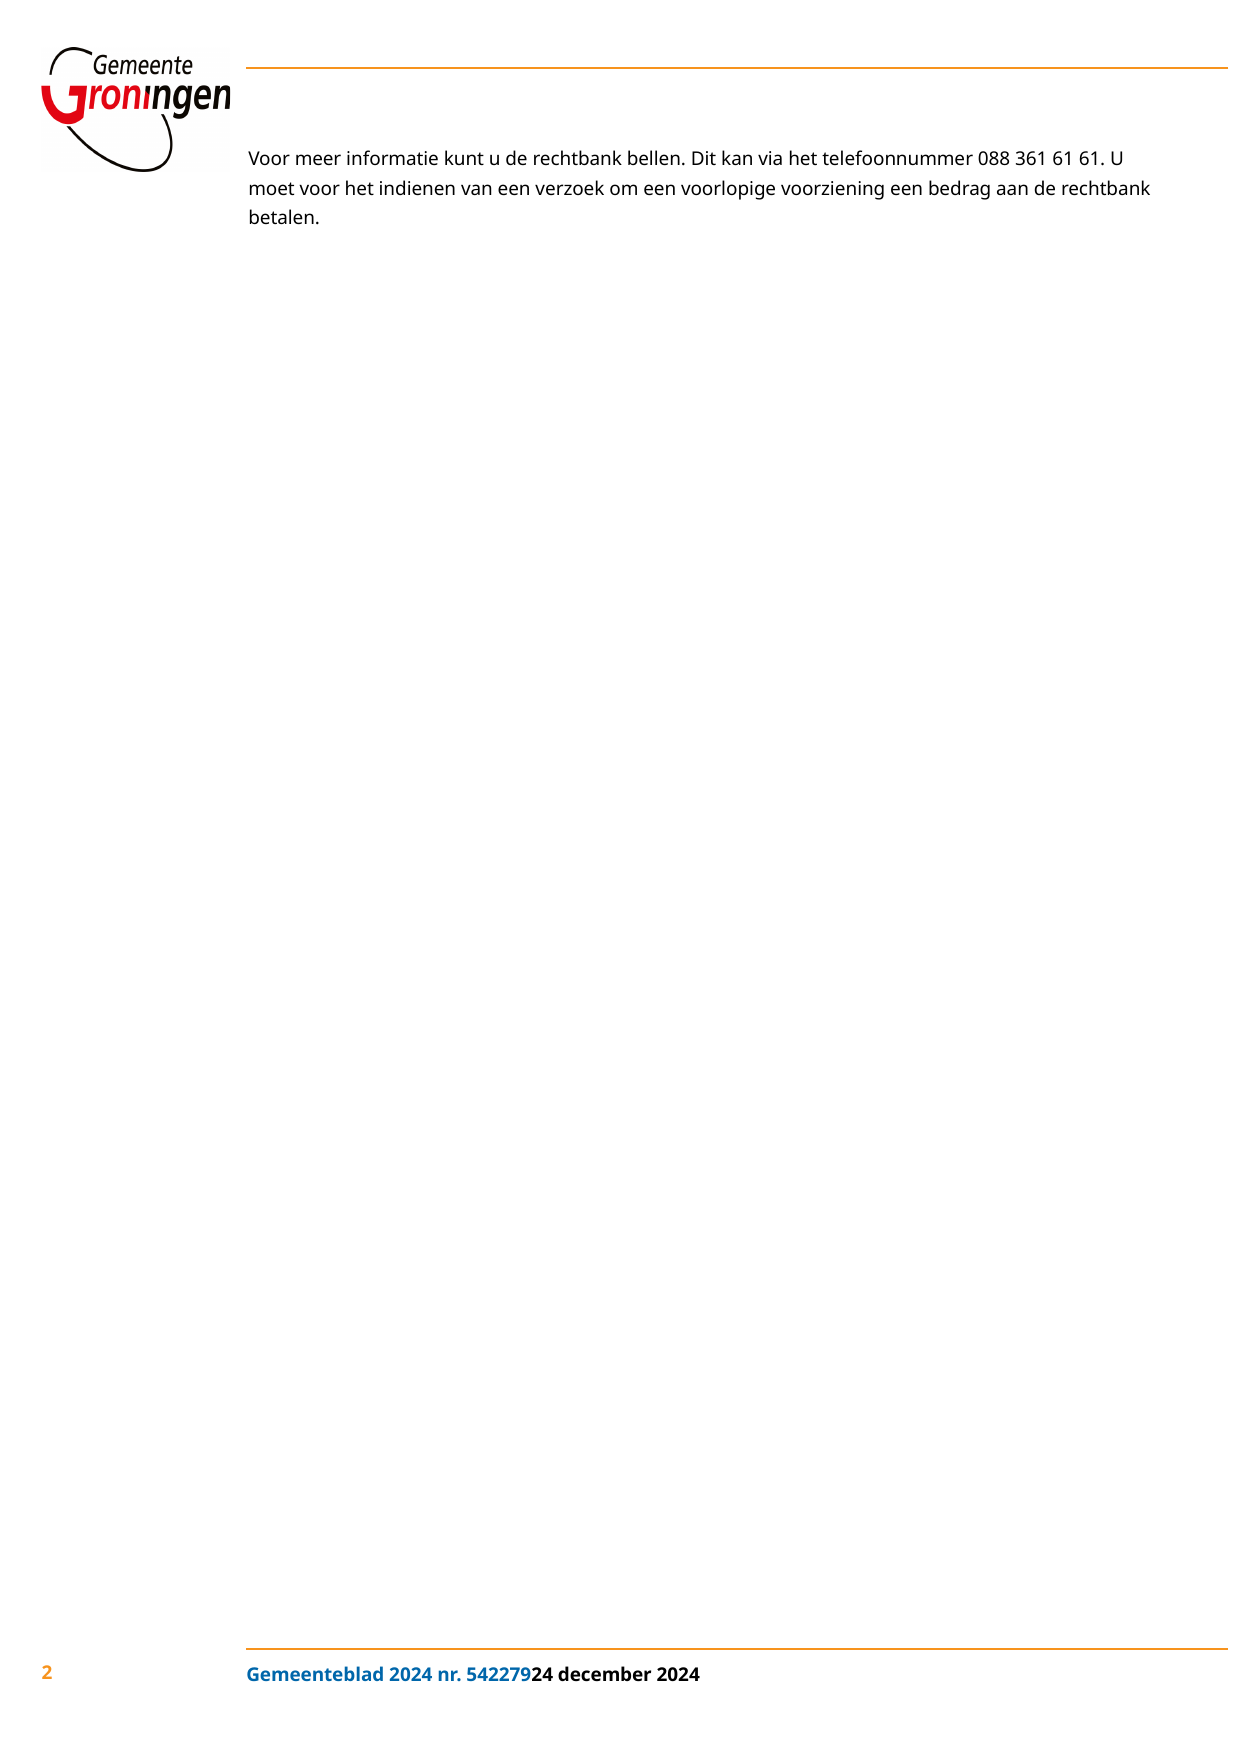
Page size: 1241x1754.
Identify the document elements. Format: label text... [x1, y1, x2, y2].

picture [41, 47, 231, 172]
text Voor meer informatie kunt u de rechtbank bellen. Dit kan via het telefoonnummer 088 361 61 61. U moet voor het indienen van een verzoek om een voorlopige voorziening een bedrag aan de rechtbank betalen. [248, 145, 1152, 230]
